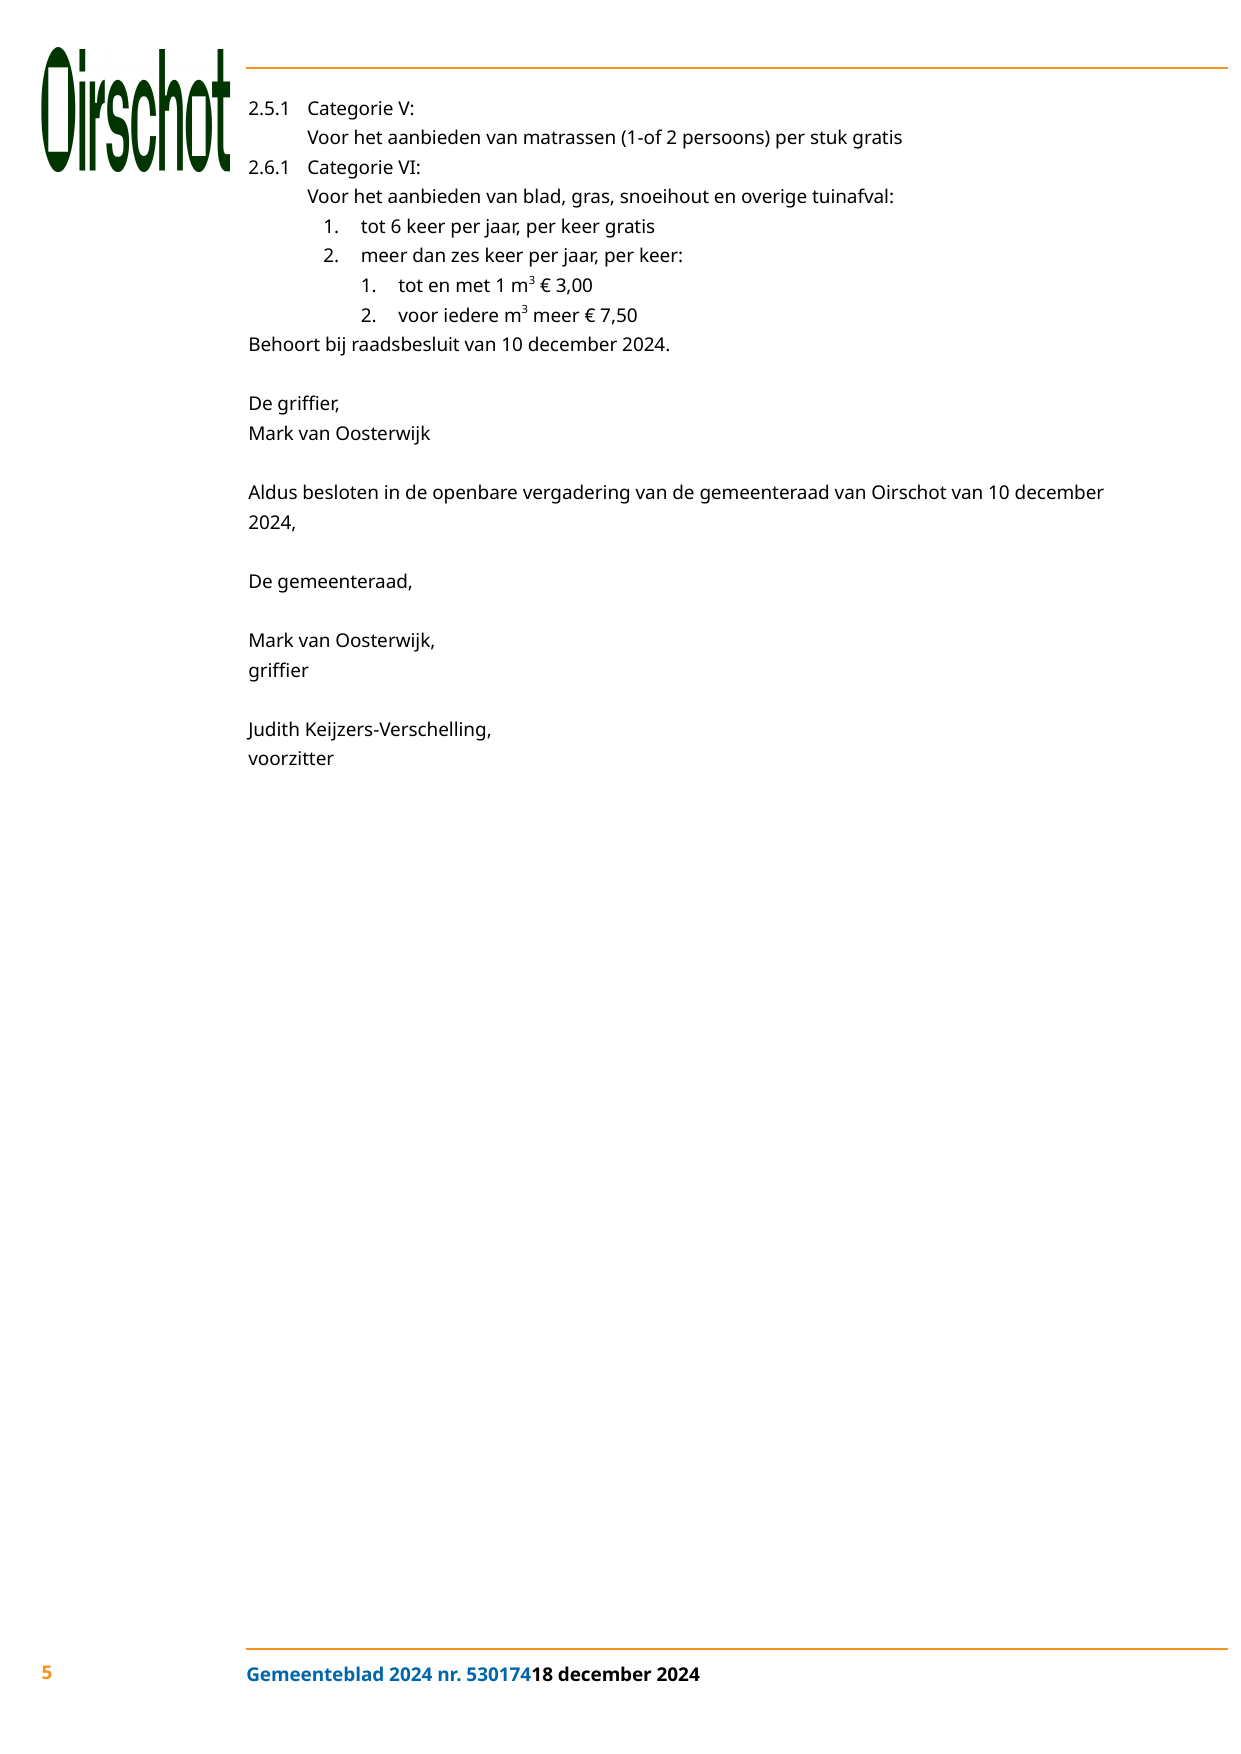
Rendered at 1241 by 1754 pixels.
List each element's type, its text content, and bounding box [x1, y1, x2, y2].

list Categorie VI: [248, 154, 1152, 180]
text De griffier, [248, 391, 1152, 416]
list tot en met 1 m3 € 3,00 [361, 272, 1152, 298]
text Aldus besloten in de openbare vergadering van de gemeenteraad van Oirschot van 10 december 2024, [248, 479, 1152, 535]
text voorzitter [248, 746, 1152, 771]
text Judith Keijzers-Verschelling, [248, 716, 1152, 742]
picture [41, 47, 231, 172]
list voor iedere m3 meer € 7,50 [361, 302, 1152, 328]
list Categorie V: [248, 95, 1152, 121]
text Mark van Oosterwijk [248, 420, 1152, 446]
list Voor het aanbieden van matrassen (1-of 2 persoons) per stuk gratis [248, 124, 1152, 150]
text De gemeenteraad, [248, 568, 1152, 594]
list Voor het aanbieden van blad, gras, snoeihout en overige tuinafval: [248, 183, 1152, 209]
text griffier [248, 657, 1152, 683]
list meer dan zes keer per jaar, per keer: [323, 243, 1152, 268]
text Behoort bij raadsbesluit van 10 december 2024. [248, 331, 1152, 357]
text Mark van Oosterwijk, [248, 627, 1152, 653]
list tot 6 keer per jaar, per keer gratis [323, 213, 1152, 239]
